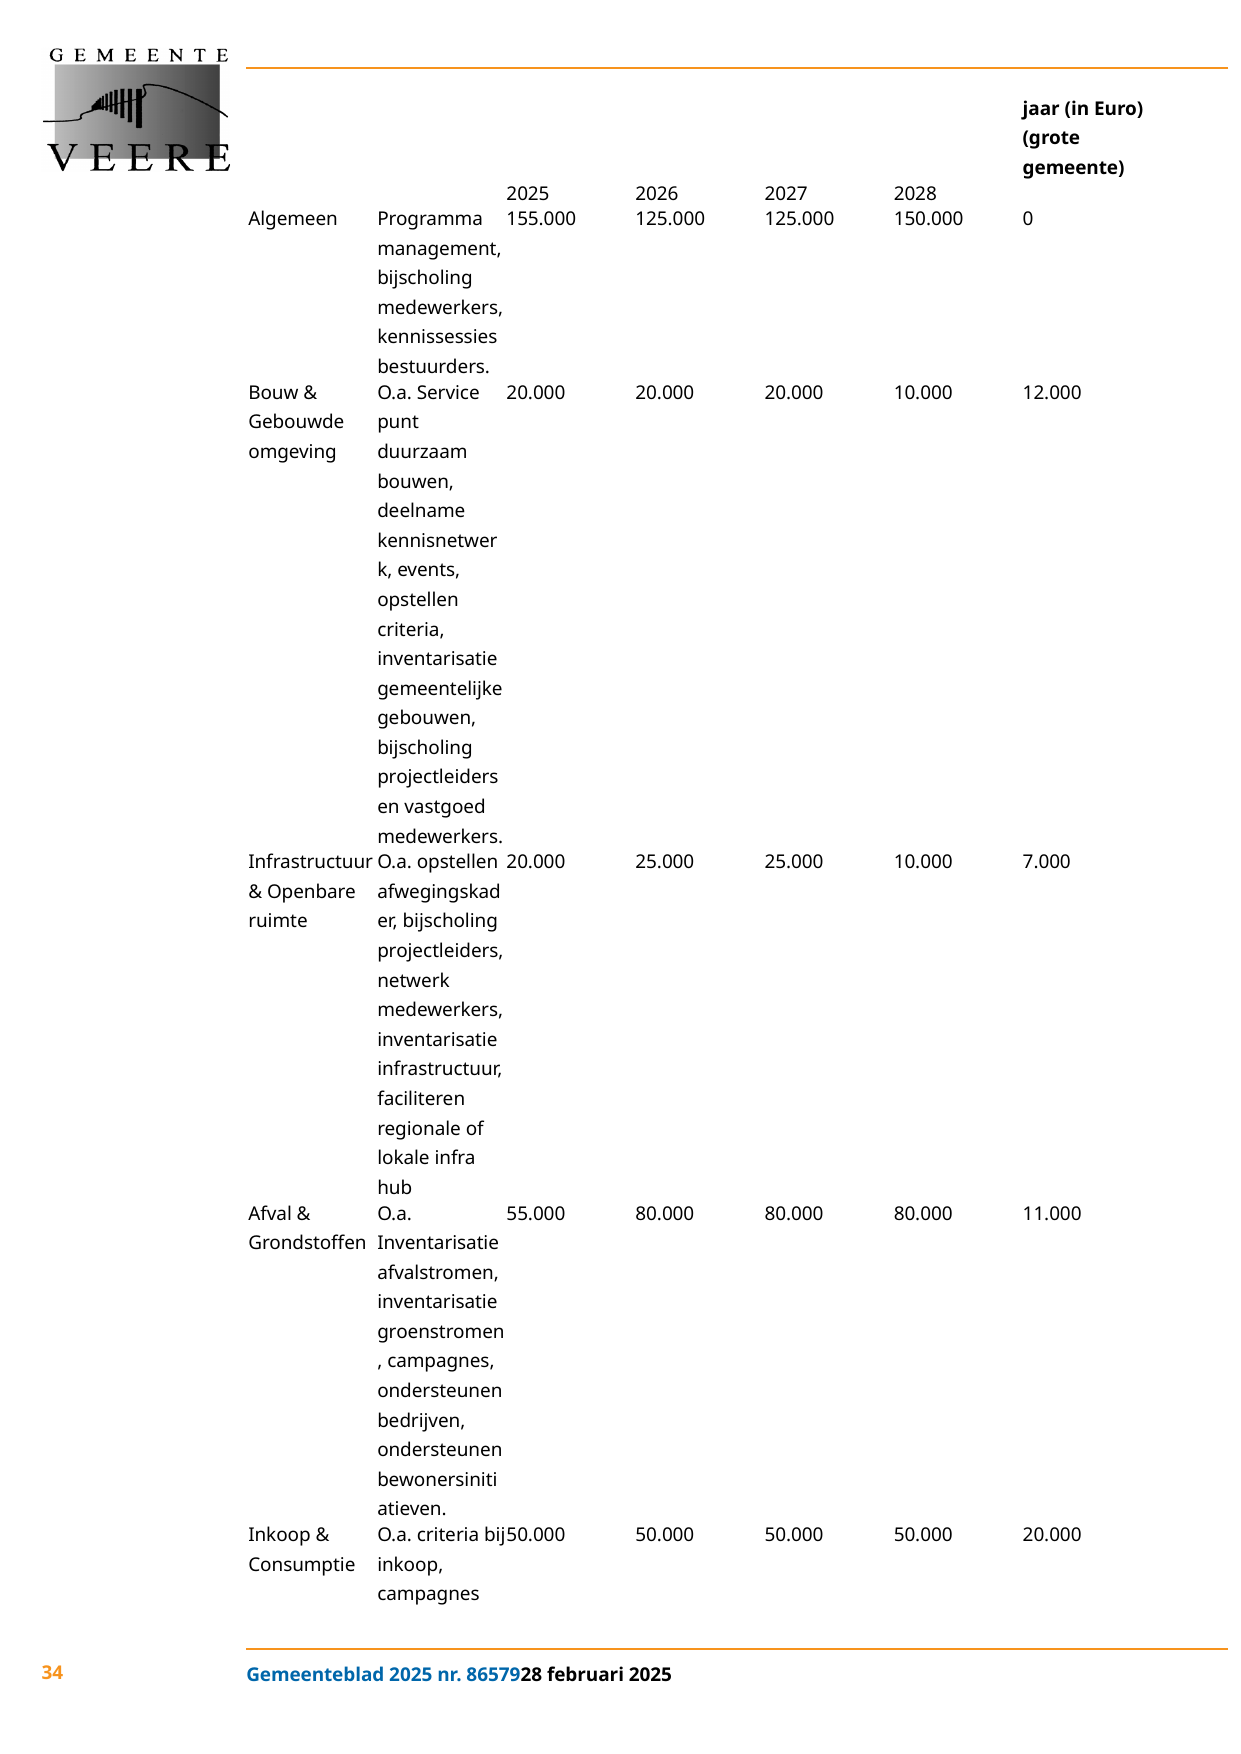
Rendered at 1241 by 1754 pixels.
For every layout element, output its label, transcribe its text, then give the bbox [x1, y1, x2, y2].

table_cell 20.000 [1023, 1521, 1152, 1606]
table_cell 20.000 [506, 379, 635, 848]
table_cell O.a. opstellen afwegingskader, bijscholing projectleiders, netwerk medewerkers, inventarisatie infrastructuur, faciliteren regionale of lokale infra hub [377, 849, 506, 1200]
table_cell 20.000 [635, 379, 764, 848]
table_cell 2027 [764, 180, 893, 205]
table_cell Programma management, bijscholing medewerkers, kennissessies bestuurders. [377, 205, 506, 379]
table_cell 2026 [635, 180, 764, 205]
table_cell [377, 180, 506, 205]
table_cell 20.000 [506, 849, 635, 1200]
table_cell 10.000 [894, 849, 1022, 1200]
table_cell 11.000 [1023, 1200, 1152, 1521]
table_cell Infrastructuur & Openbare ruimte [248, 849, 377, 1200]
table_header jaar (in Euro) (grote gemeente) [1023, 95, 1152, 180]
table_cell 125.000 [764, 205, 893, 379]
table_cell O.a. Inventarisatie afvalstromen, inventarisatie groenstromen, campagnes, ondersteunen bedrijven, ondersteunen bewonersinitiatieven. [377, 1200, 506, 1521]
table_header [377, 95, 506, 180]
table_cell 50.000 [764, 1521, 893, 1606]
table_cell O.a. Service punt duurzaam bouwen, deelname kennisnetwerk, events, opstellen criteria, inventarisatie gemeentelijke gebouwen, bijscholing projectleiders en vastgoed medewerkers. [377, 379, 506, 848]
table_cell 25.000 [635, 849, 764, 1200]
table_cell 150.000 [894, 205, 1022, 379]
table_cell 50.000 [506, 1521, 635, 1606]
table_header [506, 95, 1022, 180]
table_cell 50.000 [894, 1521, 1022, 1606]
picture [41, 47, 231, 172]
table_cell 80.000 [764, 1200, 893, 1521]
table_cell 55.000 [506, 1200, 635, 1521]
table_cell 20.000 [764, 379, 893, 848]
table_cell 0 [1023, 205, 1152, 379]
table_cell Inkoop & Consumptie [248, 1521, 377, 1606]
table_cell 125.000 [635, 205, 764, 379]
table_cell 50.000 [635, 1521, 764, 1606]
table_cell 12.000 [1023, 379, 1152, 848]
table_cell [248, 180, 377, 205]
table_cell [1023, 180, 1152, 205]
table_cell 80.000 [635, 1200, 764, 1521]
table_cell 155.000 [506, 205, 635, 379]
table_cell Bouw & Gebouwde omgeving [248, 379, 377, 848]
table_cell O.a. criteria bij inkoop, campagnes [377, 1521, 506, 1606]
table_cell Afval & Grondstoffen [248, 1200, 377, 1521]
table_cell 80.000 [894, 1200, 1022, 1521]
table_cell 7.000 [1023, 849, 1152, 1200]
table_header [248, 95, 377, 180]
table_cell 2028 [894, 180, 1022, 205]
table_cell Algemeen [248, 205, 377, 379]
table_cell 2025 [506, 180, 635, 205]
table_cell 10.000 [894, 379, 1022, 848]
table_cell 25.000 [764, 849, 893, 1200]
